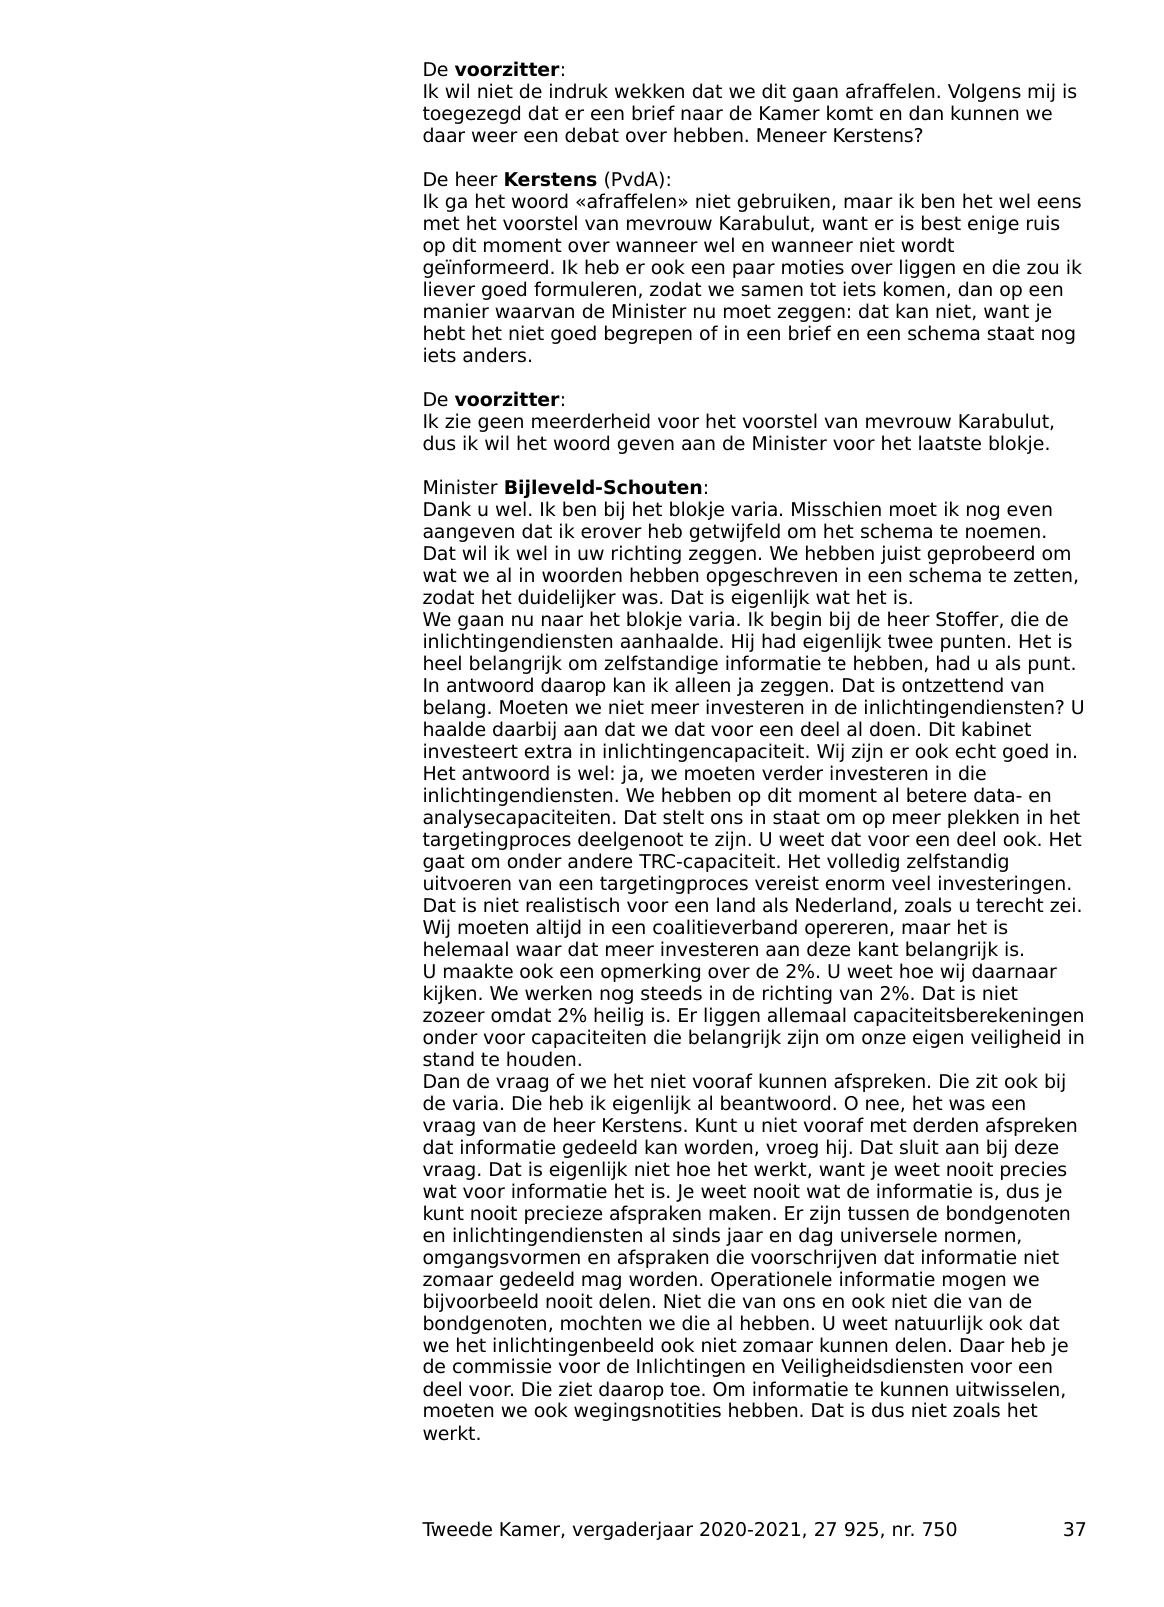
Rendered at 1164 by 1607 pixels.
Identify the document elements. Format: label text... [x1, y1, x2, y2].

text We gaan nu naar het blokje varia. Ik begin bij de heer Stoffer, die de inlichtingendiensten aanhaalde. Hij had eigenlijk twee punten. Het is heel belangrijk om zelfstandige informatie te hebben, had u als punt. In antwoord daarop kan ik alleen ja zeggen. Dat is ontzettend van belang. Moeten we niet meer investeren in de inlichtingendiensten? U haalde daarbij aan dat we dat voor een deel al doen. Dit kabinet investeert extra in inlichtingencapaciteit. Wij zijn er ook echt goed in. Het antwoord is wel: ja, we moeten verder investeren in die inlichtingendiensten. We hebben op dit moment al betere data- en analysecapaciteiten. Dat stelt ons in staat om op meer plekken in het targetingproces deelgenoot te zijn. U weet dat voor een deel ook. Het gaat om onder andere TRC-capaciteit. Het volledig zelfstandig uitvoeren van een targetingproces vereist enorm veel investeringen. Dat is niet realistisch voor een land als Nederland, zoals u terecht zei. Wij moeten altijd in een coalitieverband opereren, maar het is helemaal waar dat meer investeren aan deze kant belangrijk is. [422, 609, 1087, 961]
text De voorzitter: [422, 389, 1087, 411]
text Minister Bijleveld-Schouten: [422, 477, 1087, 499]
text Dank u wel. Ik ben bij het blokje varia. Misschien moet ik nog even aangeven dat ik erover heb getwijfeld om het schema te noemen. Dat wil ik wel in uw richting zeggen. We hebben juist geprobeerd om wat we al in woorden hebben opgeschreven in een schema te zetten, zodat het duidelijker was. Dat is eigenlijk wat het is. [422, 499, 1087, 609]
text De heer Kerstens (PvdA): [422, 169, 1087, 191]
text Ik zie geen meerderheid voor het voorstel van mevrouw Karabulut, dus ik wil het woord geven aan de Minister voor het laatste blokje. [422, 411, 1087, 455]
text Ik wil niet de indruk wekken dat we dit gaan afraffelen. Volgens mij is toegezegd dat er een brief naar de Kamer komt en dan kunnen we daar weer een debat over hebben. Meneer Kerstens? [422, 81, 1087, 147]
text U maakte ook een opmerking over de 2%. U weet hoe wij daarnaar kijken. We werken nog steeds in de richting van 2%. Dat is niet zozeer omdat 2% heilig is. Er liggen allemaal capaciteitsberekeningen onder voor capaciteiten die belangrijk zijn om onze eigen veiligheid in stand te houden. [422, 961, 1087, 1071]
text Ik ga het woord «afraffelen» niet gebruiken, maar ik ben het wel eens met het voorstel van mevrouw Karabulut, want er is best enige ruis op dit moment over wanneer wel en wanneer niet wordt geïnformeerd. Ik heb er ook een paar moties over liggen en die zou ik liever goed formuleren, zodat we samen tot iets komen, dan op een manier waarvan de Minister nu moet zeggen: dat kan niet, want je hebt het niet goed begrepen of in een brief en een schema staat nog iets anders. [422, 191, 1087, 367]
text Dan de vraag of we het niet vooraf kunnen afspreken. Die zit ook bij de varia. Die heb ik eigenlijk al beantwoord. O nee, het was een vraag van de heer Kerstens. Kunt u niet vooraf met derden afspreken dat informatie gedeeld kan worden, vroeg hij. Dat sluit aan bij deze vraag. Dat is eigenlijk niet hoe het werkt, want je weet nooit precies wat voor informatie het is. Je weet nooit wat de informatie is, dus je kunt nooit precieze afspraken maken. Er zijn tussen de bondgenoten en inlichtingendiensten al sinds jaar en dag universele normen, omgangsvormen en afspraken die voorschrijven dat informatie niet zomaar gedeeld mag worden. Operationele informatie mogen we bijvoorbeeld nooit delen. Niet die van ons en ook niet die van de bondgenoten, mochten we die al hebben. U weet natuurlijk ook dat we het inlichtingenbeeld ook niet zomaar kunnen delen. Daar heb je de commissie voor de Inlichtingen en Veiligheidsdiensten voor een deel voor. Die ziet daarop toe. Om informatie te kunnen uitwisselen, moeten we ook wegingsnotities hebben. Dat is dus niet zoals het werkt. [422, 1071, 1087, 1444]
text De voorzitter: [422, 59, 1087, 81]
